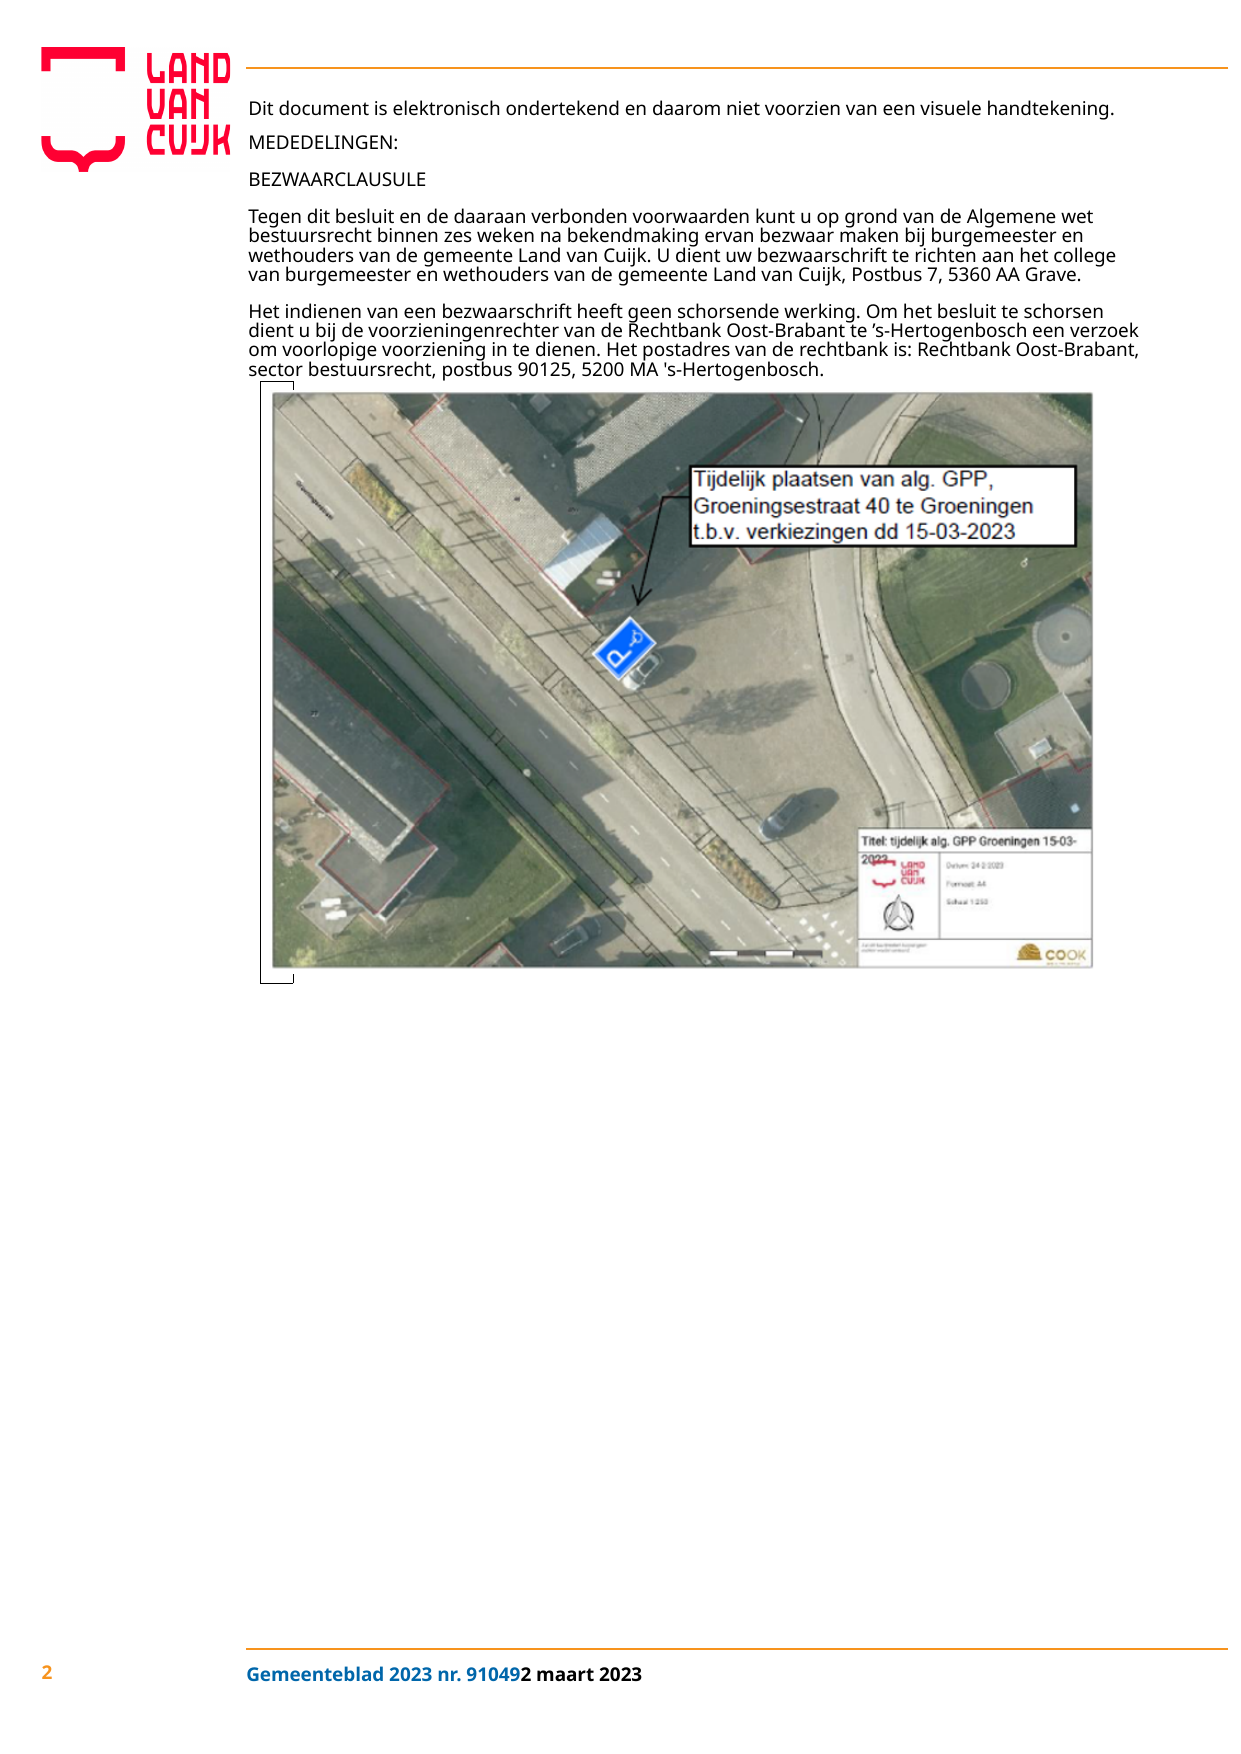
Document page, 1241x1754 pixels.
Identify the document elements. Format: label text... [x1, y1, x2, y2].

picture [41, 47, 231, 172]
picture [268, 390, 1096, 974]
text Dit document is elektronisch ondertekend en daarom niet voorzien van een visuele handtekening. [248, 95, 1152, 121]
text MEDEDELINGEN: [248, 134, 1152, 153]
text Het indienen van een bezwaarschrift heeft geen schorsende werking. Om het besluit te schorsen dient u bij de voorzieningenrechter van de Rechtbank Oost-Brabant te ’s-Hertogenbosch een verzoek om voorlopige voorziening in te dienen. Het postadres van de rechtbank is: Rechtbank Oost-Brabant, sector bestuursrecht, postbus 90125, 5200 MA 's-Hertogenbosch. [248, 303, 1152, 380]
text Tegen dit besluit en de daaraan verbonden voorwaarden kunt u op grond van de Algemene wet bestuursrecht binnen zes weken na bekendmaking ervan bezwaar maken bij burgemeester en wethouders van de gemeente Land van Cuijk. U dient uw bezwaarschrift te richten aan het college van burgemeester en wethouders van de gemeente Land van Cuijk, Postbus 7, 5360 AA Grave. [248, 208, 1152, 285]
text BEZWAARCLAUSULE [248, 171, 1152, 190]
